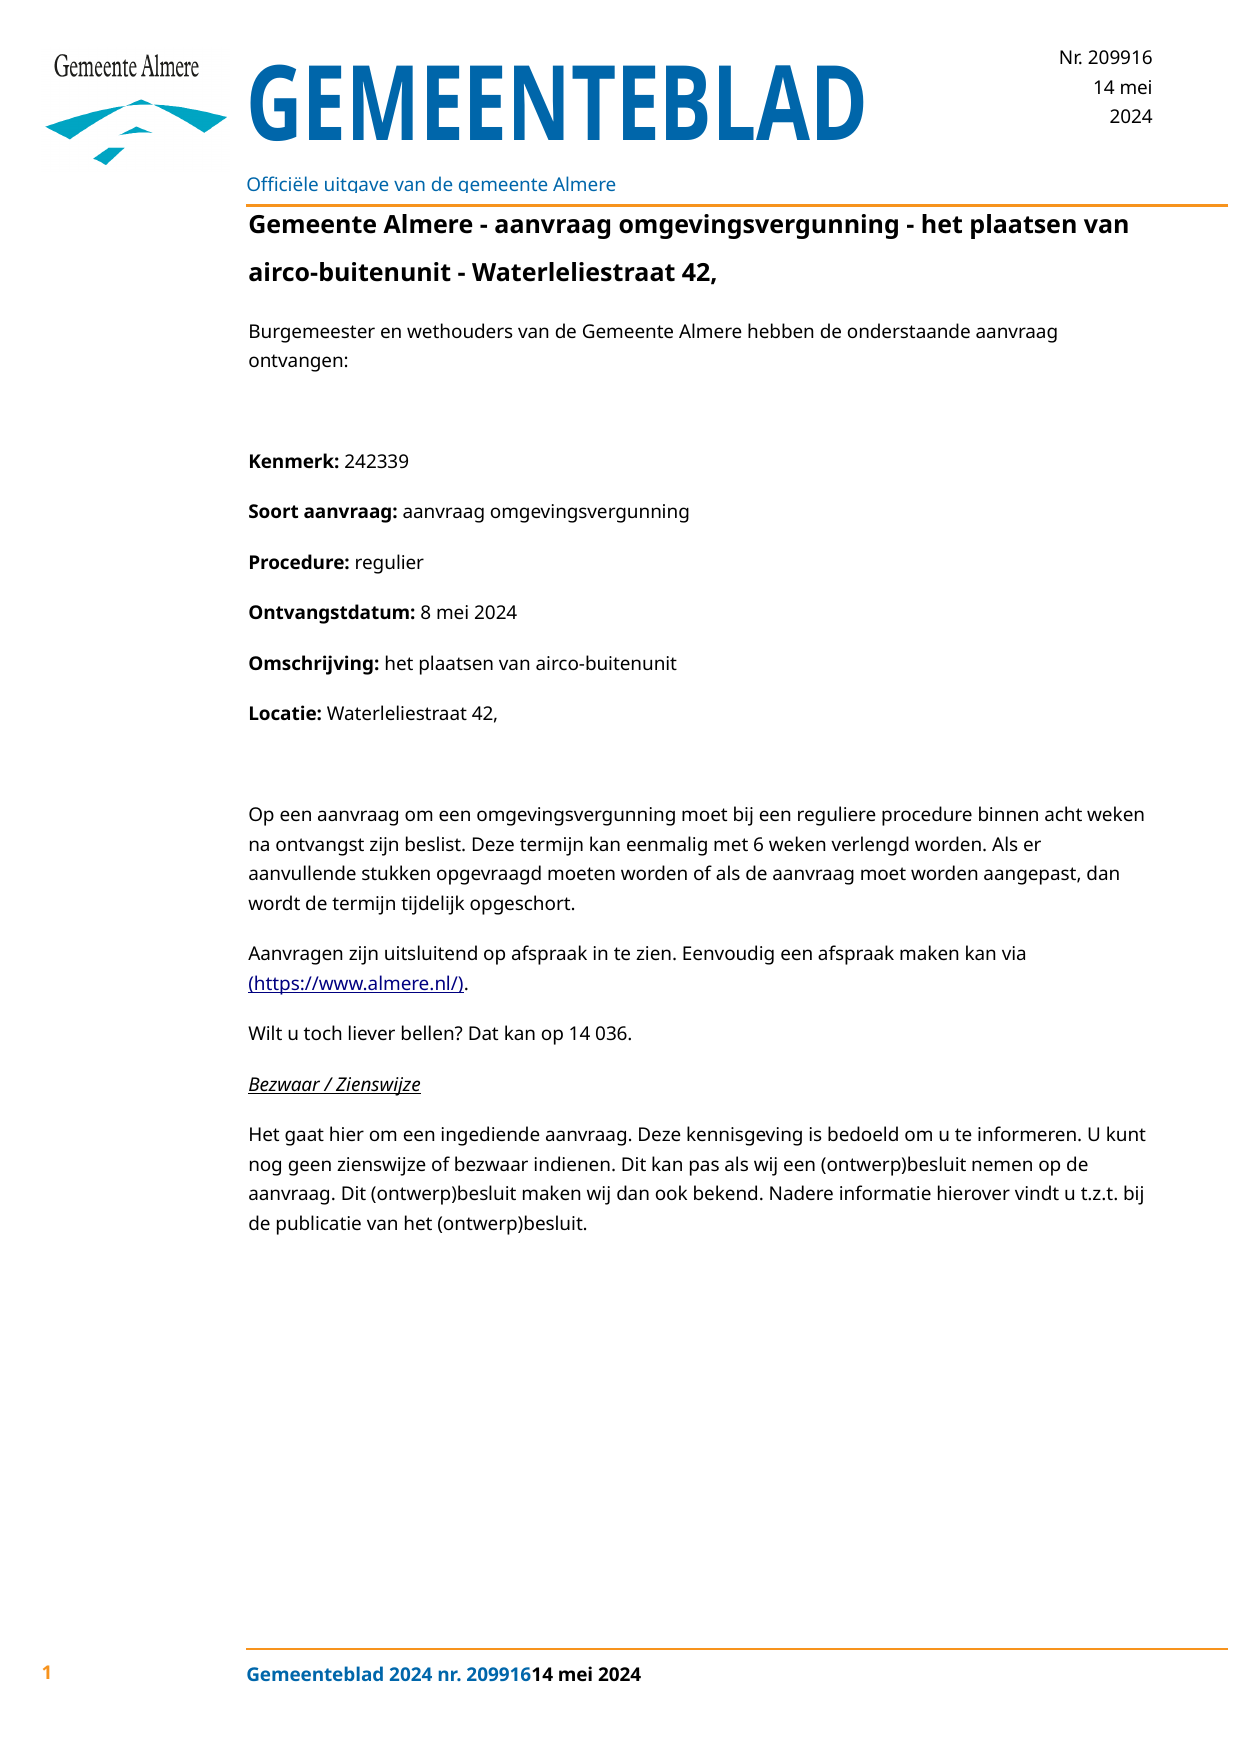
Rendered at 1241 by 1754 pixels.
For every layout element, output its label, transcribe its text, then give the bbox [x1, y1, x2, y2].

text Het gaat hier om een ingediende aanvraag. Deze kennisgeving is bedoeld om u te informeren. U kunt nog geen zienswijze of bezwaar indienen. Dit kan pas als wij een (ontwerp)besluit nemen op de aanvraag. Dit (ontwerp)besluit maken wij dan ook bekend. Nadere informatie hierover vindt u t.z.t. bij de publicatie van het (ontwerp)besluit. [248, 1121, 1152, 1236]
text Aanvragen zijn uitsluitend op afspraak in te zien. Eenvoudig een afspraak maken kan via (https://www.almere.nl/). [248, 940, 1152, 996]
picture [41, 47, 231, 172]
text Wilt u toch liever bellen? Dat kan op 14 036. [248, 1020, 1152, 1046]
text Burgemeester en wethouders van de Gemeente Almere hebben de onderstaande aanvraag ontvangen: [248, 318, 1152, 373]
text Omschrijving: het plaatsen van airco-buitenunit [248, 650, 1152, 676]
text Ontvangstdatum: 8 mei 2024 [248, 599, 1152, 625]
text Gemeente Almere - aanvraag omgevingsvergunning - het plaatsen van airco-buitenunit - Waterleliestraat 42, [248, 207, 1152, 288]
text Locatie: Waterleliestraat 42, [248, 700, 1152, 726]
text Procedure: regulier [248, 549, 1152, 575]
text Soort aanvraag: aanvraag omgevingsvergunning [248, 499, 1152, 524]
text Kenmerk: 242339 [248, 448, 1152, 474]
text Bezwaar / Zienswijze [248, 1071, 1152, 1097]
text Op een aanvraag om een omgevingsvergunning moet bij een reguliere procedure binnen acht weken na ontvangst zijn beslist. Deze termijn kan eenmalig met 6 weken verlengd worden. Als er aanvullende stukken opgevraagd moeten worden of als de aanvraag moet worden aangepast, dan wordt de termijn tijdelijk opgeschort. [248, 801, 1152, 916]
